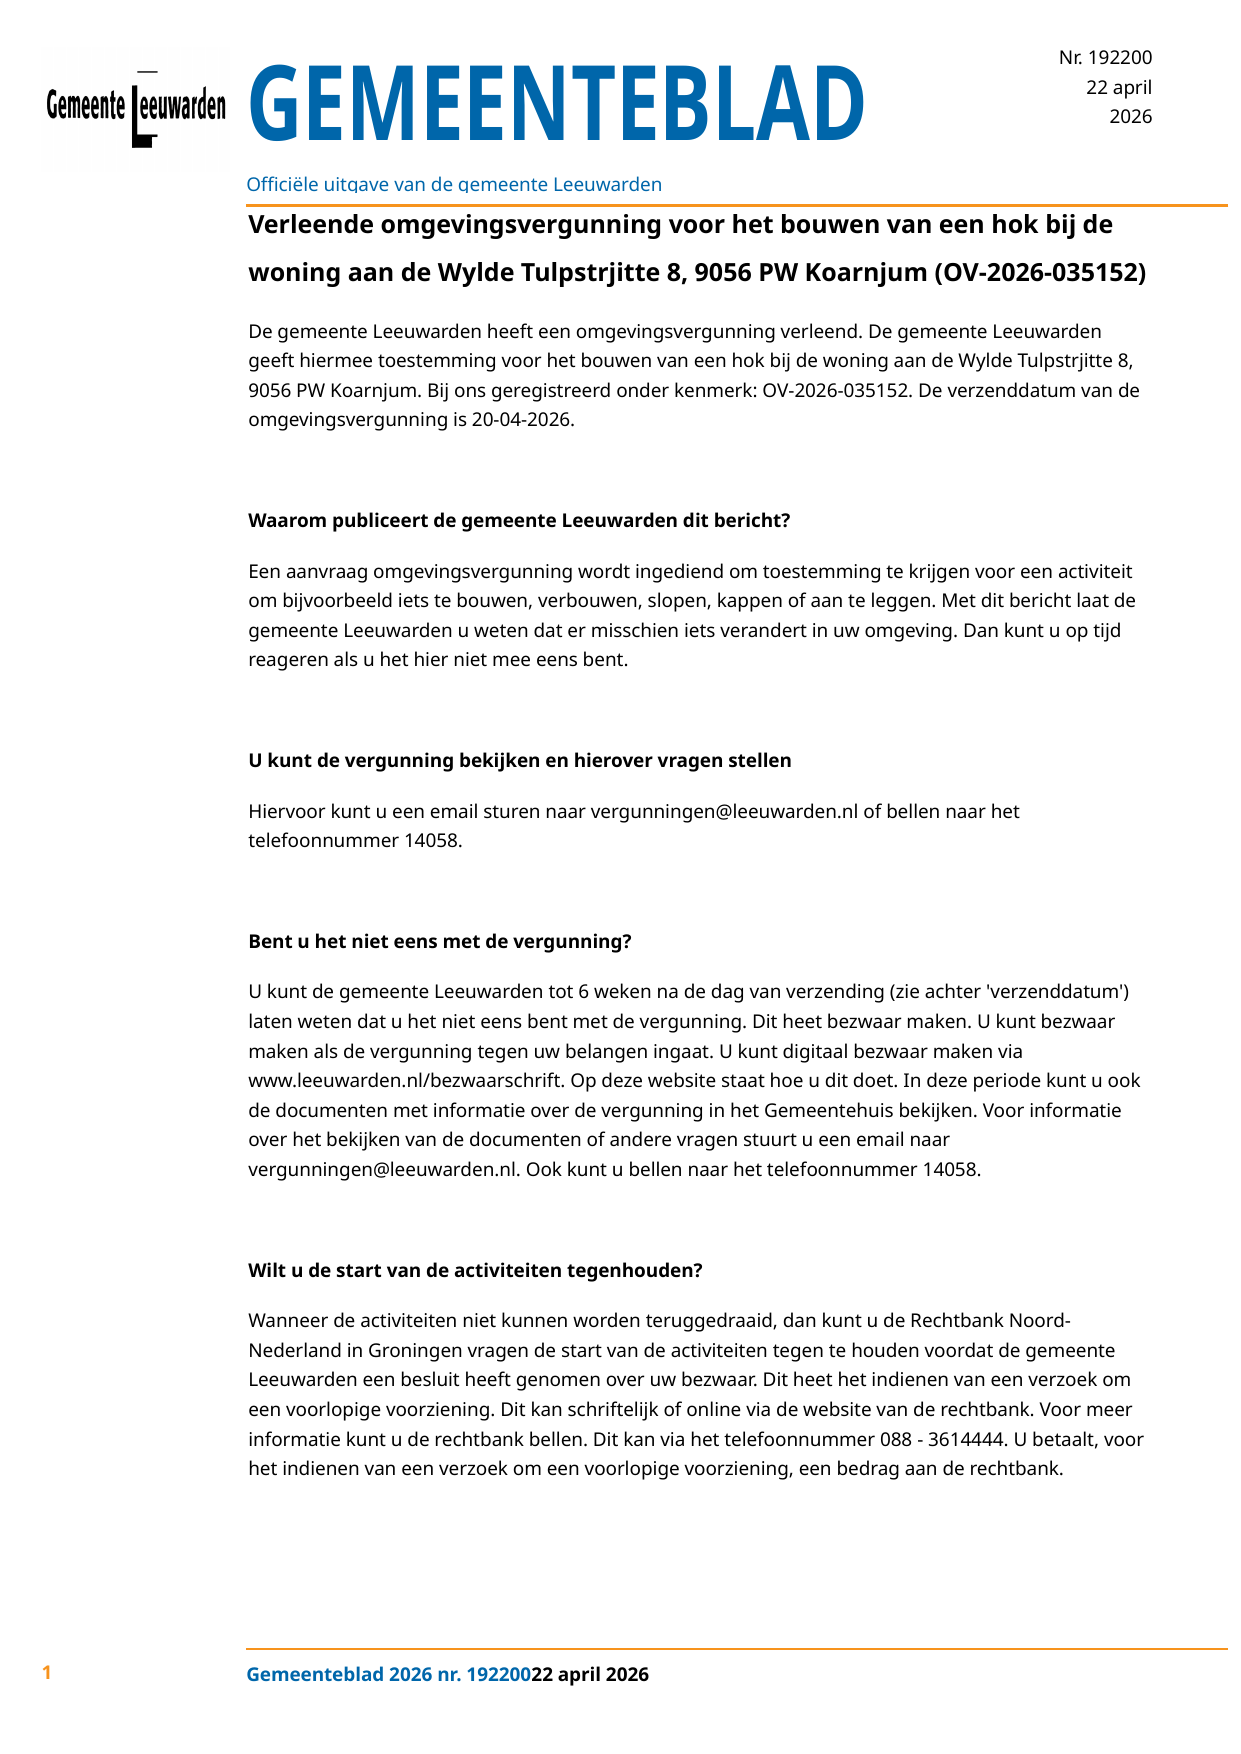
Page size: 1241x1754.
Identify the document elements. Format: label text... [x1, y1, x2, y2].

text Verleende omgevingsvergunning voor het bouwen van een hok bij de woning aan de Wylde Tulpstrjitte 8, 9056 PW Koarnjum (OV-2026-035152) [248, 207, 1152, 288]
text Wanneer de activiteiten niet kunnen worden teruggedraaid, dan kunt u de Rechtbank Noord-Nederland in Groningen vragen de start van de activiteiten tegen te houden voordat de gemeente Leeuwarden een besluit heeft genomen over uw bezwaar. Dit heet het indienen van een verzoek om een voorlopige voorziening. Dit kan schriftelijk of online via de website van de rechtbank. Voor meer informatie kunt u de rechtbank bellen. Dit kan via het telefoonnummer 088 - 3614444. U betaalt, voor het indienen van een verzoek om een voorlopige voorziening, een bedrag aan de rechtbank. [248, 1307, 1152, 1481]
picture [41, 47, 231, 172]
text Bent u het niet eens met de vergunning? [248, 928, 1152, 954]
text Een aanvraag omgevingsvergunning wordt ingediend om toestemming te krijgen voor een activiteit om bijvoorbeeld iets te bouwen, verbouwen, slopen, kappen of aan te leggen. Met dit bericht laat de gemeente Leeuwarden u weten dat er misschien iets verandert in uw omgeving. Dan kunt u op tijd reageren als u het hier niet mee eens bent. [248, 558, 1152, 672]
text U kunt de gemeente Leeuwarden tot 6 weken na de dag van verzending (zie achter 'verzenddatum') laten weten dat u het niet eens bent met de vergunning. Dit heet bezwaar maken. U kunt bezwaar maken als de vergunning tegen uw belangen ingaat. U kunt digitaal bezwaar maken via www.leeuwarden.nl/bezwaarschrift. Op deze website staat hoe u dit doet. In deze periode kunt u ook de documenten met informatie over de vergunning in het Gemeentehuis bekijken. Voor informatie over het bekijken van de documenten of andere vragen stuurt u een email naar vergunningen@leeuwarden.nl. Ook kunt u bellen naar het telefoonnummer 14058. [248, 979, 1152, 1182]
text U kunt de vergunning bekijken en hierover vragen stellen [248, 747, 1152, 773]
text Waarom publiceert de gemeente Leeuwarden dit bericht? [248, 507, 1152, 533]
text Hiervoor kunt u een email sturen naar vergunningen@leeuwarden.nl of bellen naar het telefoonnummer 14058. [248, 798, 1152, 853]
text Wilt u de start van de activiteiten tegenhouden? [248, 1257, 1152, 1283]
text De gemeente Leeuwarden heeft een omgevingsvergunning verleend. De gemeente Leeuwarden geeft hiermee toestemming voor het bouwen van een hok bij de woning aan de Wylde Tulpstrjitte 8, 9056 PW Koarnjum. Bij ons geregistreerd onder kenmerk: OV-2026-035152. De verzenddatum van de omgevingsvergunning is 20-04-2026. [248, 318, 1152, 432]
